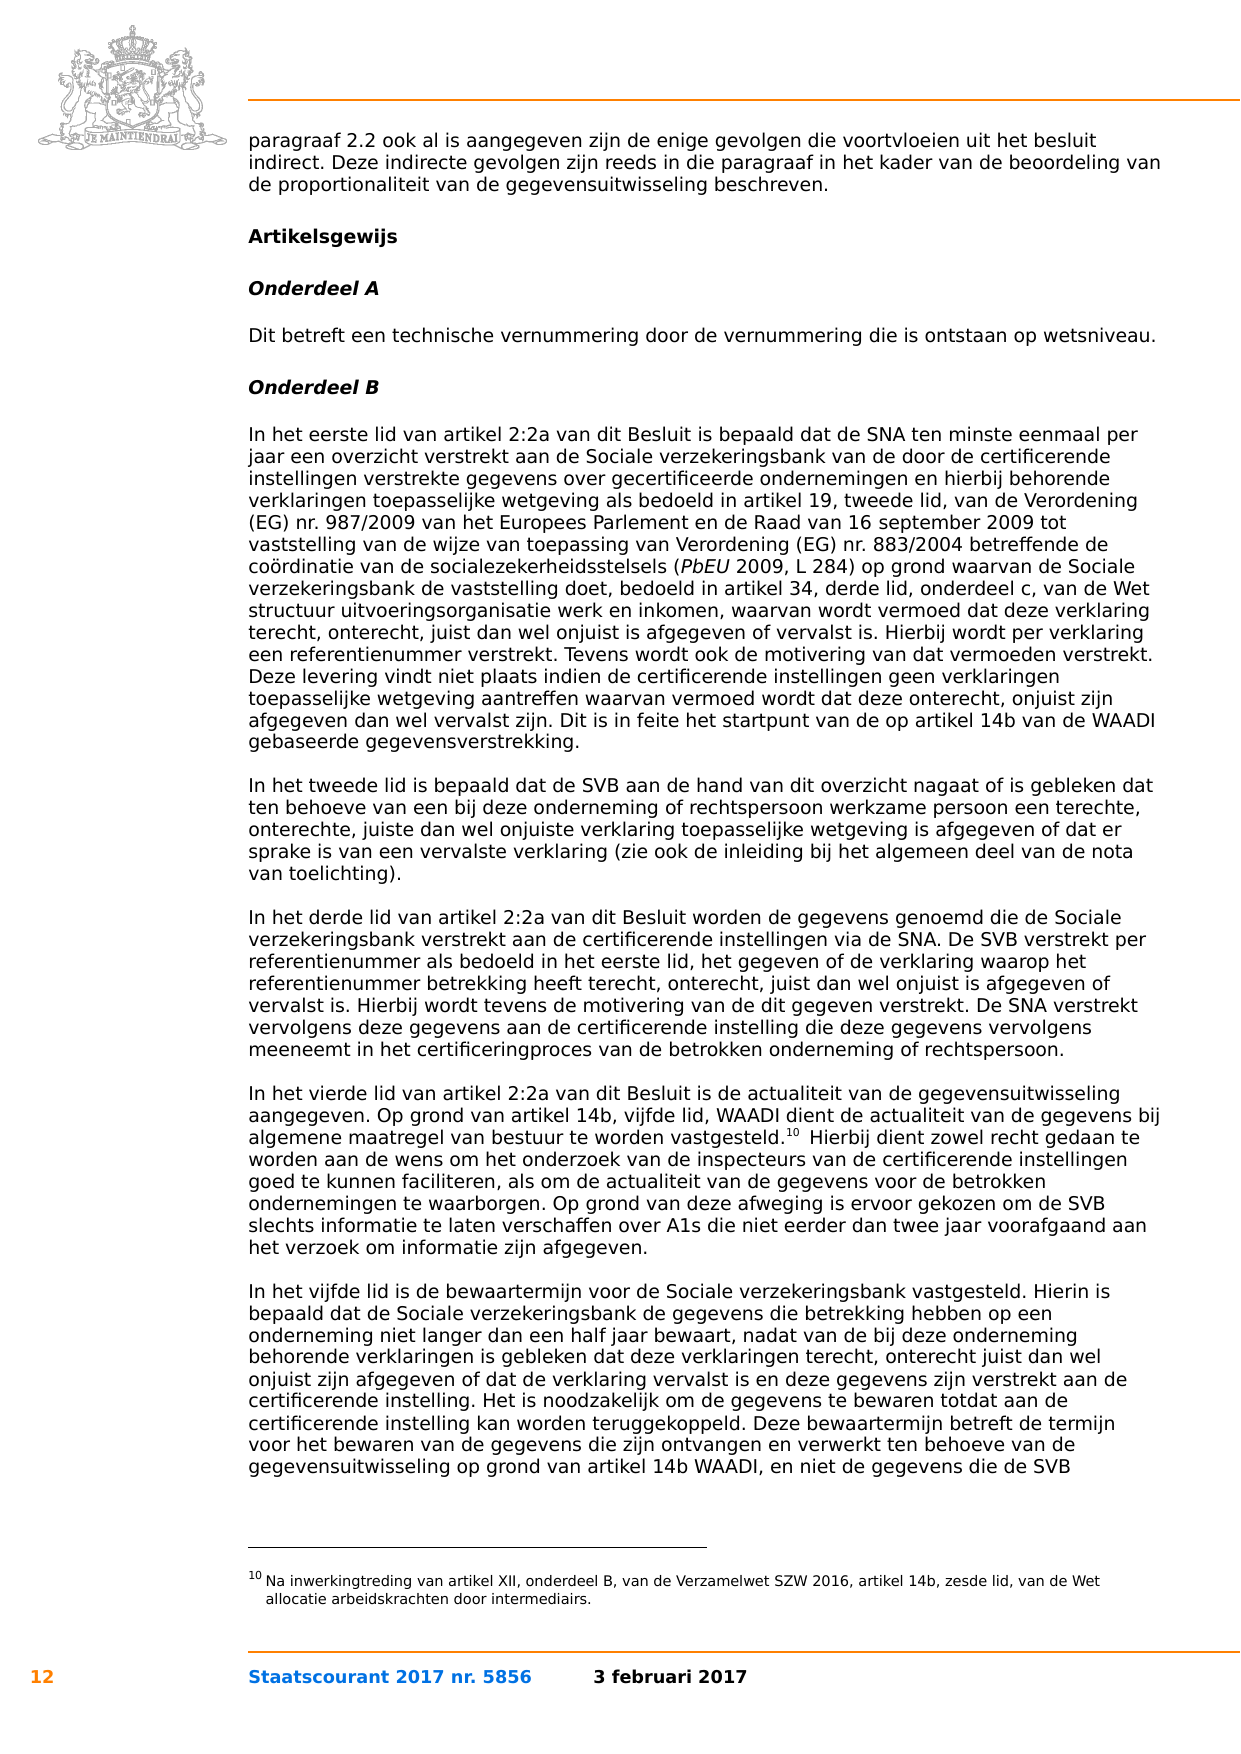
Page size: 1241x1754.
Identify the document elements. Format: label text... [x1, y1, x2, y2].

text In het vierde lid van artikel 2:2a van dit Besluit is de actualiteit van de gegevensuitwisseling aangegeven. Op grond van artikel 14b, vijfde lid, WAADI dient de actualiteit van de gegevens bij algemene maatregel van bestuur te worden vastgesteld. Hierbij dient zowel recht gedaan te worden aan de wens om het onderzoek van de inspecteurs van de certificerende instellingen goed te kunnen faciliteren, als om de actualiteit van de gegevens voor de betrokken ondernemingen te waarborgen. Op grond van deze afweging is ervoor gekozen om de SVB slechts informatie te laten verschaffen over A1s die niet eerder dan twee jaar voorafgaand aan het verzoek om informatie zijn afgegeven. [248, 1083, 1163, 1259]
text In het vijfde lid is de bewaartermijn voor de Sociale verzekeringsbank vastgesteld. Hierin is bepaald dat de Sociale verzekeringsbank de gegevens die betrekking hebben op een onderneming niet langer dan een half jaar bewaart, nadat van de bij deze onderneming behorende verklaringen is gebleken dat deze verklaringen terecht, onterecht juist dan wel onjuist zijn afgegeven of dat de verklaring vervalst is en deze gegevens zijn verstrekt aan de certificerende instelling. Het is noodzakelijk om de gegevens te bewaren totdat aan de certificerende instelling kan worden teruggekoppeld. Deze bewaartermijn betreft de termijn voor het bewaren van de gegevens die zijn ontvangen en verwerkt ten behoeve van de gegevensuitwisseling op grond van artikel 14b WAADI, en niet de gegevens die de SVB [248, 1281, 1163, 1478]
picture [38, 25, 227, 150]
text In het eerste lid van artikel 2:2a van dit Besluit is bepaald dat de SNA ten minste eenmaal per jaar een overzicht verstrekt aan de Sociale verzekeringsbank van de door de certificerende instellingen verstrekte gegevens over gecertificeerde ondernemingen en hierbij behorende verklaringen toepasselijke wetgeving als bedoeld in artikel 19, tweede lid, van de Verordening (EG) nr. 987/2009 van het Europees Parlement en de Raad van 16 september 2009 tot vaststelling van de wijze van toepassing van Verordening (EG) nr. 883/2004 betreffende de coördinatie van de socialezekerheidsstelsels (PbEU 2009, L 284) op grond waarvan de Sociale verzekeringsbank de vaststelling doet, bedoeld in artikel 34, derde lid, onderdeel c, van de Wet structuur uitvoeringsorganisatie werk en inkomen, waarvan wordt vermoed dat deze verklaring terecht, onterecht, juist dan wel onjuist is afgegeven of vervalst is. Hierbij wordt per verklaring een referentienummer verstrekt. Tevens wordt ook de motivering van dat vermoeden verstrekt. Deze levering vindt niet plaats indien de certificerende instellingen geen verklaringen toepasselijke wetgeving aantreffen waarvan vermoed wordt dat deze onterecht, onjuist zijn afgegeven dan wel vervalst zijn. Dit is in feite het startpunt van de op artikel 14b van de WAADI gebaseerde gegevensverstrekking. [248, 424, 1163, 753]
text In het derde lid van artikel 2:2a van dit Besluit worden de gegevens genoemd die de Sociale verzekeringsbank verstrekt aan de certificerende instellingen via de SNA. De SVB verstrekt per referentienummer als bedoeld in het eerste lid, het gegeven of de verklaring waarop het referentienummer betrekking heeft terecht, onterecht, juist dan wel onjuist is afgegeven of vervalst is. Hierbij wordt tevens de motivering van de dit gegeven verstrekt. De SNA verstrekt vervolgens deze gegevens aan de certificerende instelling die deze gegevens vervolgens meeneemt in het certificeringproces van de betrokken onderneming of rechtspersoon. [248, 907, 1163, 1061]
subtitle Artikelsgewijs [248, 226, 1163, 248]
subtitle Onderdeel B [248, 377, 1163, 399]
text Dit betreft een technische vernummering door de vernummering die is ontstaan op wetsniveau. [248, 325, 1163, 347]
text In het tweede lid is bepaald dat de SVB aan de hand van dit overzicht nagaat of is gebleken dat ten behoeve van een bij deze onderneming of rechtspersoon werkzame persoon een terechte, onterechte, juiste dan wel onjuiste verklaring toepasselijke wetgeving is afgegeven of dat er sprake is van een vervalste verklaring (zie ook de inleiding bij het algemeen deel van de nota van toelichting). [248, 775, 1163, 885]
subtitle Onderdeel A [248, 278, 1163, 300]
text paragraaf 2.2 ook al is aangegeven zijn de enige gevolgen die voortvloeien uit het besluit indirect. Deze indirecte gevolgen zijn reeds in die paragraaf in het kader van de beoordeling van de proportionaliteit van de gegevensuitwisseling beschreven. [248, 130, 1163, 196]
text Na inwerkingtreding van artikel XII, onderdeel B, van de Verzamelwet SZW 2016, artikel 14b, zesde lid, van de Wet allocatie arbeidskrachten door intermediairs. [248, 1569, 1163, 1608]
